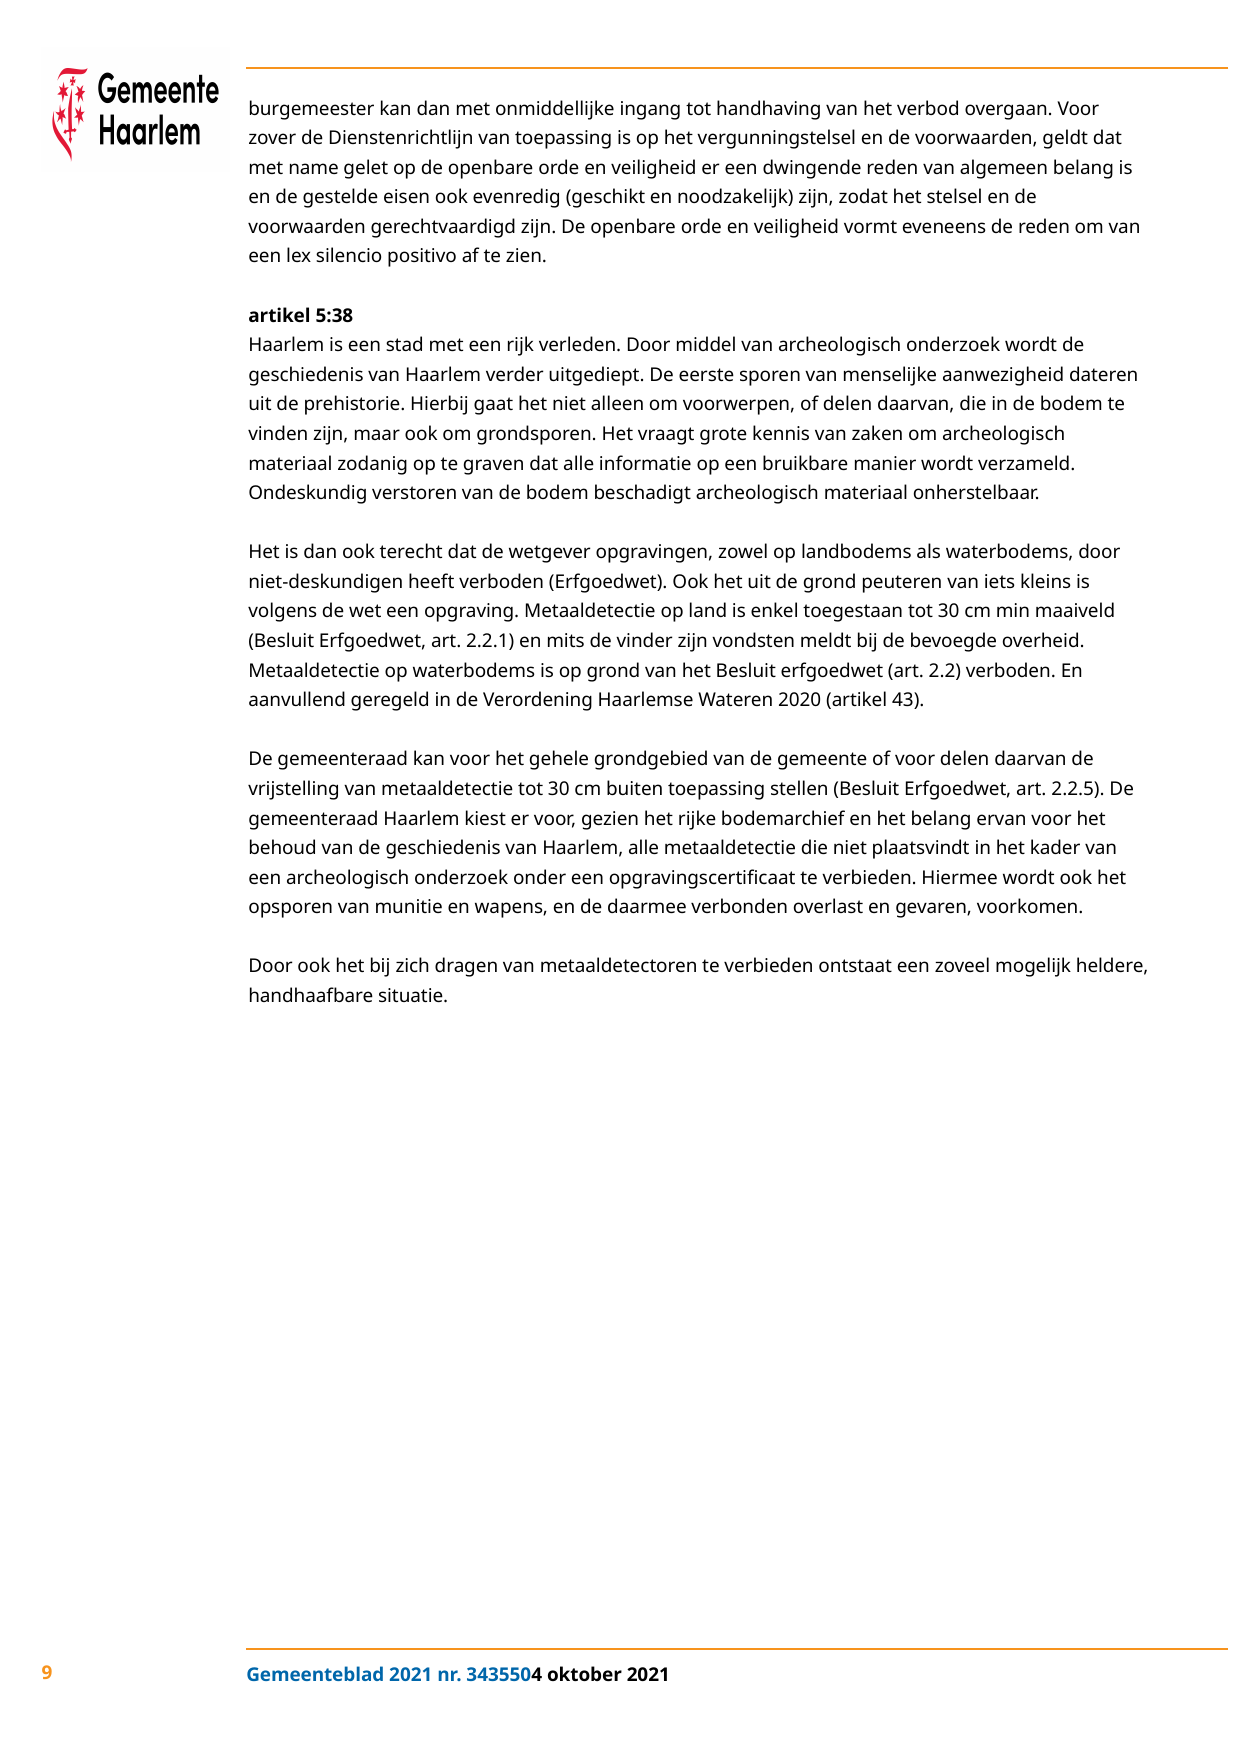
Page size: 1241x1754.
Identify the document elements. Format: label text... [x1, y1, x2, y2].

text Door ook het bij zich dragen van metaaldetectoren te verbieden ontstaat een zoveel mogelijk heldere, handhaafbare situatie. [248, 953, 1152, 1008]
text De gemeenteraad kan voor het gehele grondgebied van de gemeente of voor delen daarvan de vrijstelling van metaaldetectie tot 30 cm buiten toepassing stellen (Besluit Erfgoedwet, art. 2.2.5). De gemeenteraad Haarlem kiest er voor, gezien het rijke bodemarchief en het belang ervan voor het behoud van de geschiedenis van Haarlem, alle metaaldetectie die niet plaatsvindt in het kader van een archeologisch onderzoek onder een opgravingscertificaat te verbieden. Hiermee wordt ook het opsporen van munitie en wapens, en de daarmee verbonden overlast en gevaren, voorkomen. [248, 746, 1152, 919]
text Het is dan ook terecht dat de wetgever opgravingen, zowel op landbodems als waterbodems, door niet-deskundigen heeft verboden (Erfgoedwet). Ook het uit de grond peuteren van iets kleins is volgens de wet een opgraving. Metaaldetectie op land is enkel toegestaan tot 30 cm min maaiveld (Besluit Erfgoedwet, art. 2.2.1) en mits de vinder zijn vondsten meldt bij de bevoegde overheid. Metaaldetectie op waterbodems is op grond van het Besluit erfgoedwet (art. 2.2) verboden. En aanvullend geregeld in de Verordening Haarlemse Wateren 2020 (artikel 43). [248, 538, 1152, 712]
text Haarlem is een stad met een rijk verleden. Door middel van archeologisch onderzoek wordt de geschiedenis van Haarlem verder uitgediept. De eerste sporen van menselijke aanwezigheid dateren uit de prehistorie. Hierbij gaat het niet alleen om voorwerpen, of delen daarvan, die in de bodem te vinden zijn, maar ook om grondsporen. Het vraagt grote kennis van zaken om archeologisch materiaal zodanig op te graven dat alle informatie op een bruikbare manier wordt verzameld. Ondeskundig verstoren van de bodem beschadigt archeologisch materiaal onherstelbaar. [248, 331, 1152, 505]
text artikel 5:38 [248, 302, 1152, 328]
text burgemeester kan dan met onmiddellijke ingang tot handhaving van het verbod overgaan. Voor zover de Dienstenrichtlijn van toepassing is op het vergunningstelsel en de voorwaarden, geldt dat met name gelet op de openbare orde en veiligheid er een dwingende reden van algemeen belang is en de gestelde eisen ook evenredig (geschikt en noodzakelijk) zijn, zodat het stelsel en de voorwaarden gerechtvaardigd zijn. De openbare orde en veiligheid vormt eveneens de reden om van een lex silencio positivo af te zien. [248, 95, 1152, 268]
picture [41, 47, 231, 172]
